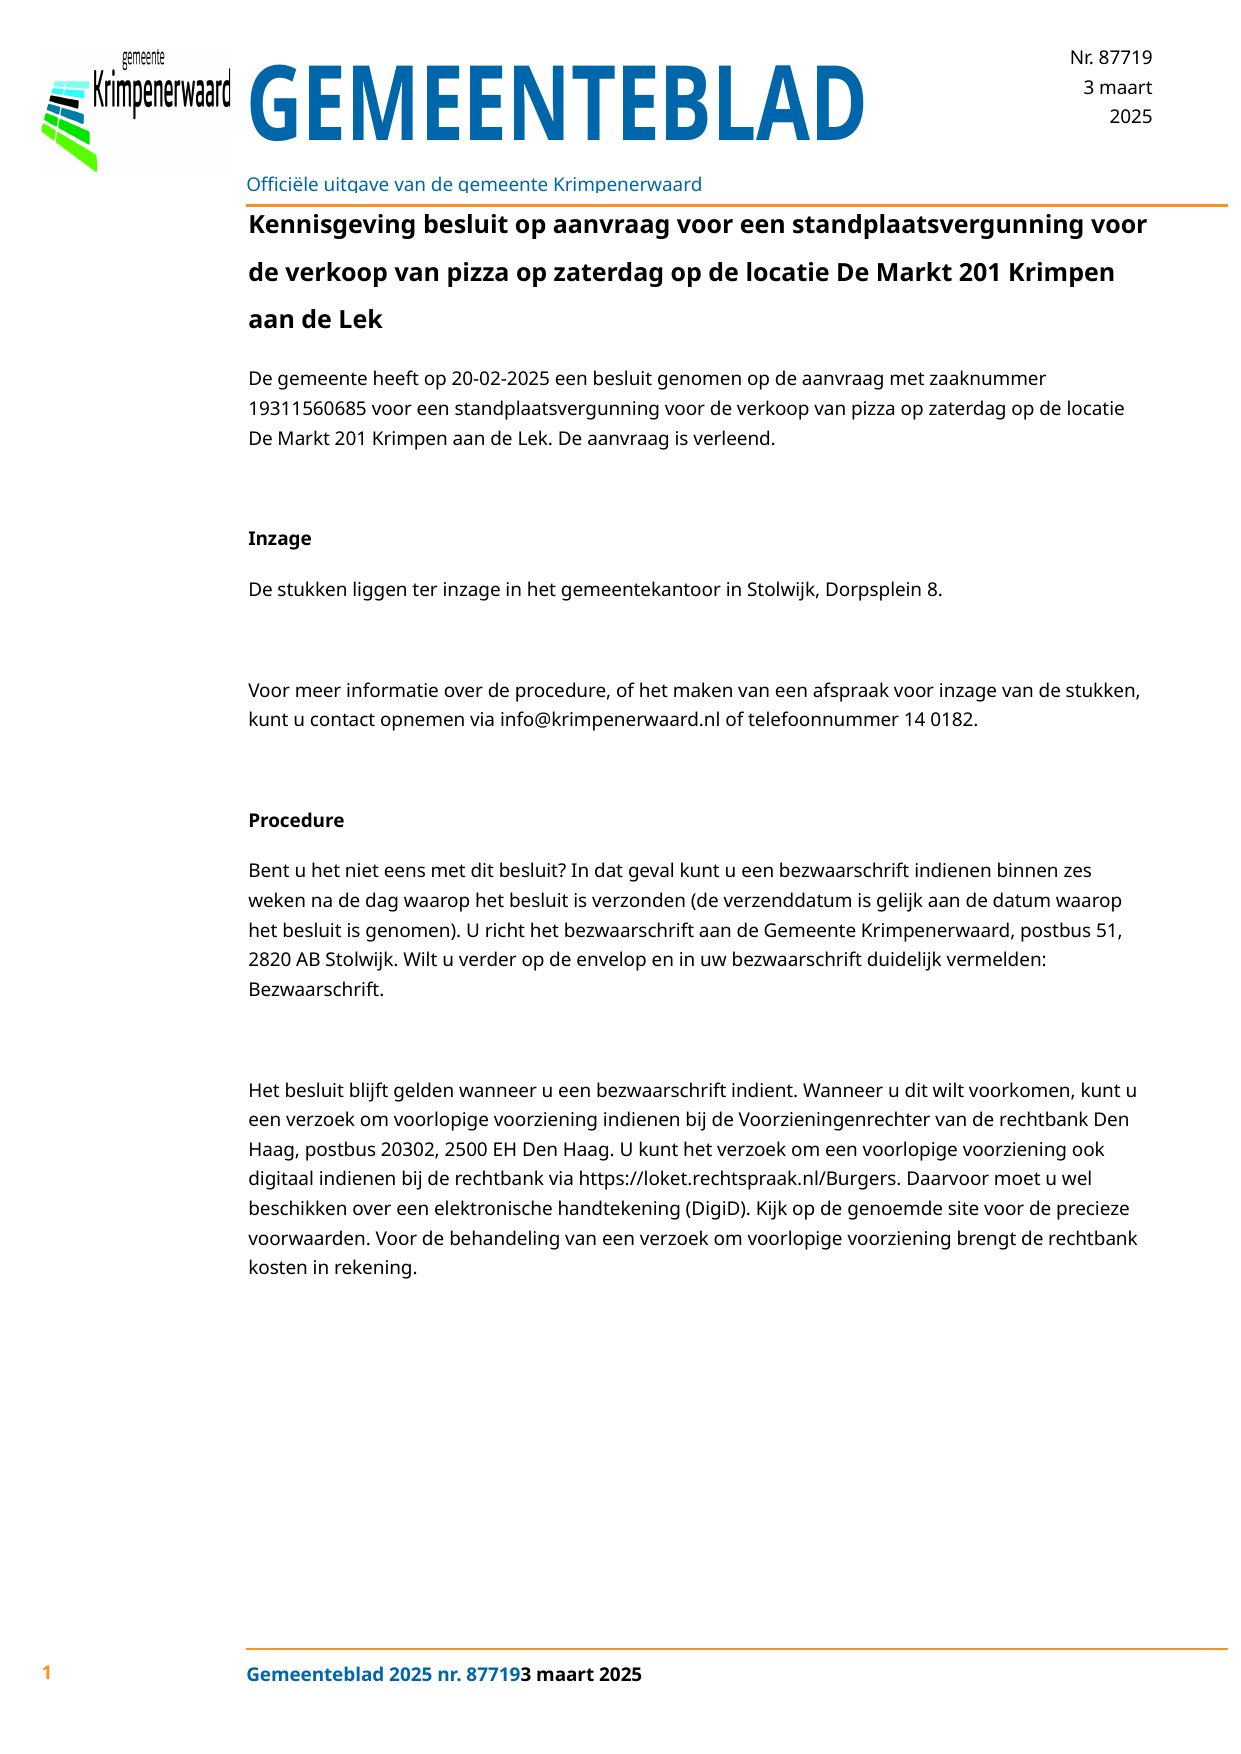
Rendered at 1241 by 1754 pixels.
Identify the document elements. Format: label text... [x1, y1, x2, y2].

picture [41, 47, 231, 172]
text Het besluit blijft gelden wanneer u een bezwaarschrift indient. Wanneer u dit wilt voorkomen, kunt u een verzoek om voorlopige voorziening indienen bij de Voorzieningenrechter van de rechtbank Den Haag, postbus 20302, 2500 EH Den Haag. U kunt het verzoek om een voorlopige voorziening ook digitaal indienen bij de rechtbank via https://loket.rechtspraak.nl/Burgers. Daarvoor moet u wel beschikken over een elektronische handtekening (DigiD). Kijk op de genoemde site voor de precieze voorwaarden. Voor de behandeling van een verzoek om voorlopige voorziening brengt de rechtbank kosten in rekening. [248, 1077, 1152, 1280]
text Inzage [248, 526, 1152, 551]
text Kennisgeving besluit op aanvraag voor een standplaatsvergunning voor de verkoop van pizza op zaterdag op de locatie De Markt 201 Krimpen aan de Lek [248, 207, 1152, 336]
text De gemeente heeft op 20-02-2025 een besluit genomen op de aanvraag met zaaknummer 19311560685 voor een standplaatsvergunning voor de verkoop van pizza op zaterdag op de locatie De Markt 201 Krimpen aan de Lek. De aanvraag is verleend. [248, 366, 1152, 450]
text Bent u het niet eens met dit besluit? In dat geval kunt u een bezwaarschrift indienen binnen zes weken na de dag waarop het besluit is verzonden (de verzenddatum is gelijk aan de datum waarop het besluit is genomen). U richt het bezwaarschrift aan de Gemeente Krimpenerwaard, postbus 51, 2820 AB Stolwijk. Wilt u verder op de envelop en in uw bezwaarschrift duidelijk vermelden: Bezwaarschrift. [248, 858, 1152, 1002]
text De stukken liggen ter inzage in het gemeentekantoor in Stolwijk, Dorpsplein 8. [248, 576, 1152, 602]
text Procedure [248, 807, 1152, 833]
text Voor meer informatie over de procedure, of het maken van een afspraak voor inzage van de stukken, kunt u contact opnemen via info@krimpenerwaard.nl of telefoonnummer 14 0182. [248, 677, 1152, 732]
